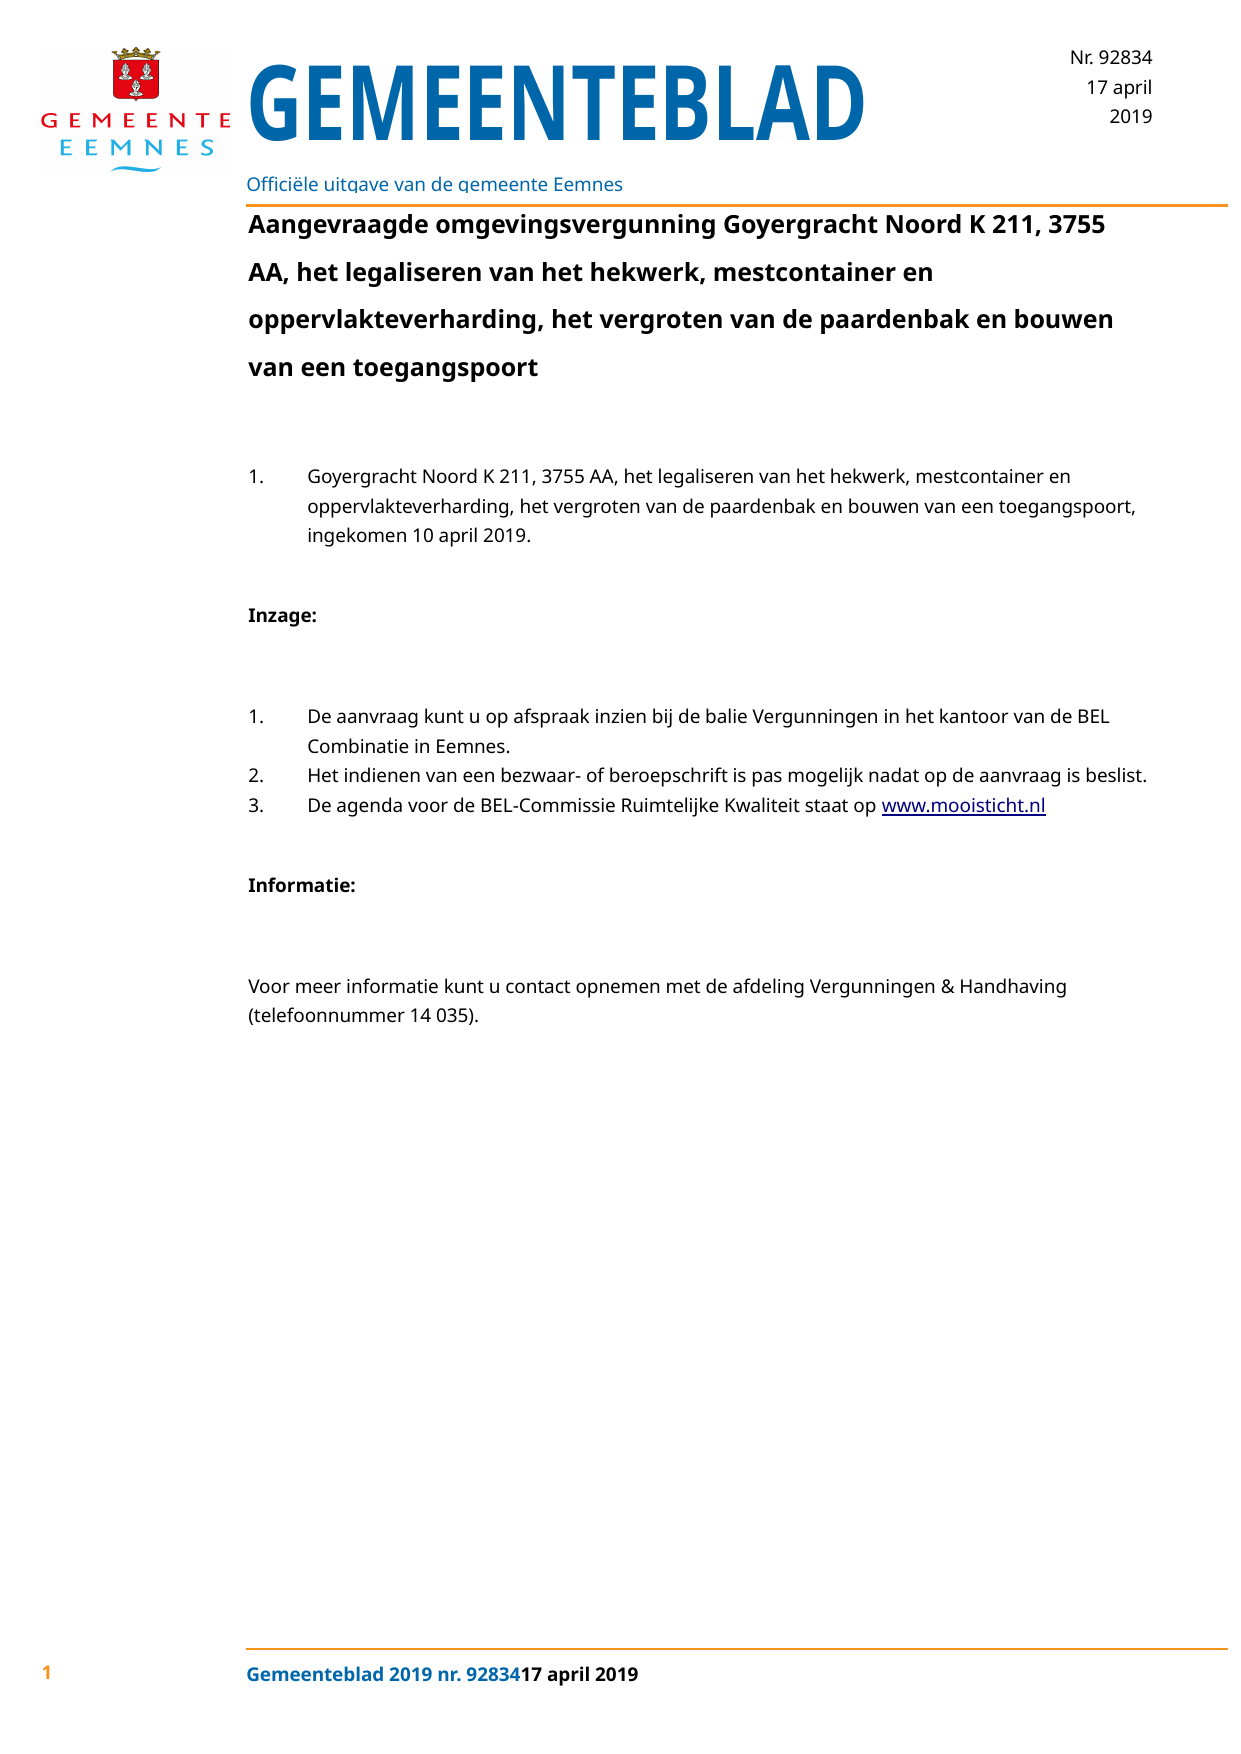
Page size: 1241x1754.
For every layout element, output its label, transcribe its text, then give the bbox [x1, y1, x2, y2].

list De agenda voor de BEL-Commissie Ruimtelijke Kwaliteit staat op www.mooisticht.nl [248, 792, 1152, 818]
text Aangevraagde omgevingsvergunning Goyergracht Noord K 211, 3755 AA, het legaliseren van het hekwerk, mestcontainer en oppervlakteverharding, het vergroten van de paardenbak en bouwen van een toegangspoort [248, 207, 1152, 384]
picture [41, 47, 231, 172]
list De aanvraag kunt u op afspraak inzien bij de balie Vergunningen in het kantoor van de BEL Combinatie in Eemnes. [248, 703, 1152, 759]
text Voor meer informatie kunt u contact opnemen met de afdeling Vergunningen & Handhaving (telefoonnummer 14 035). [248, 973, 1152, 1028]
text Inzage: [248, 603, 1152, 628]
list Goyergracht Noord K 211, 3755 AA, het legaliseren van het hekwerk, mestcontainer en oppervlakteverharding, het vergroten van de paardenbak en bouwen van een toegangspoort, ingekomen 10 april 2019. [248, 463, 1152, 548]
list Het indienen van een bezwaar- of beroepschrift is pas mogelijk nadat op de aanvraag is beslist. [248, 763, 1152, 788]
text Informatie: [248, 872, 1152, 898]
